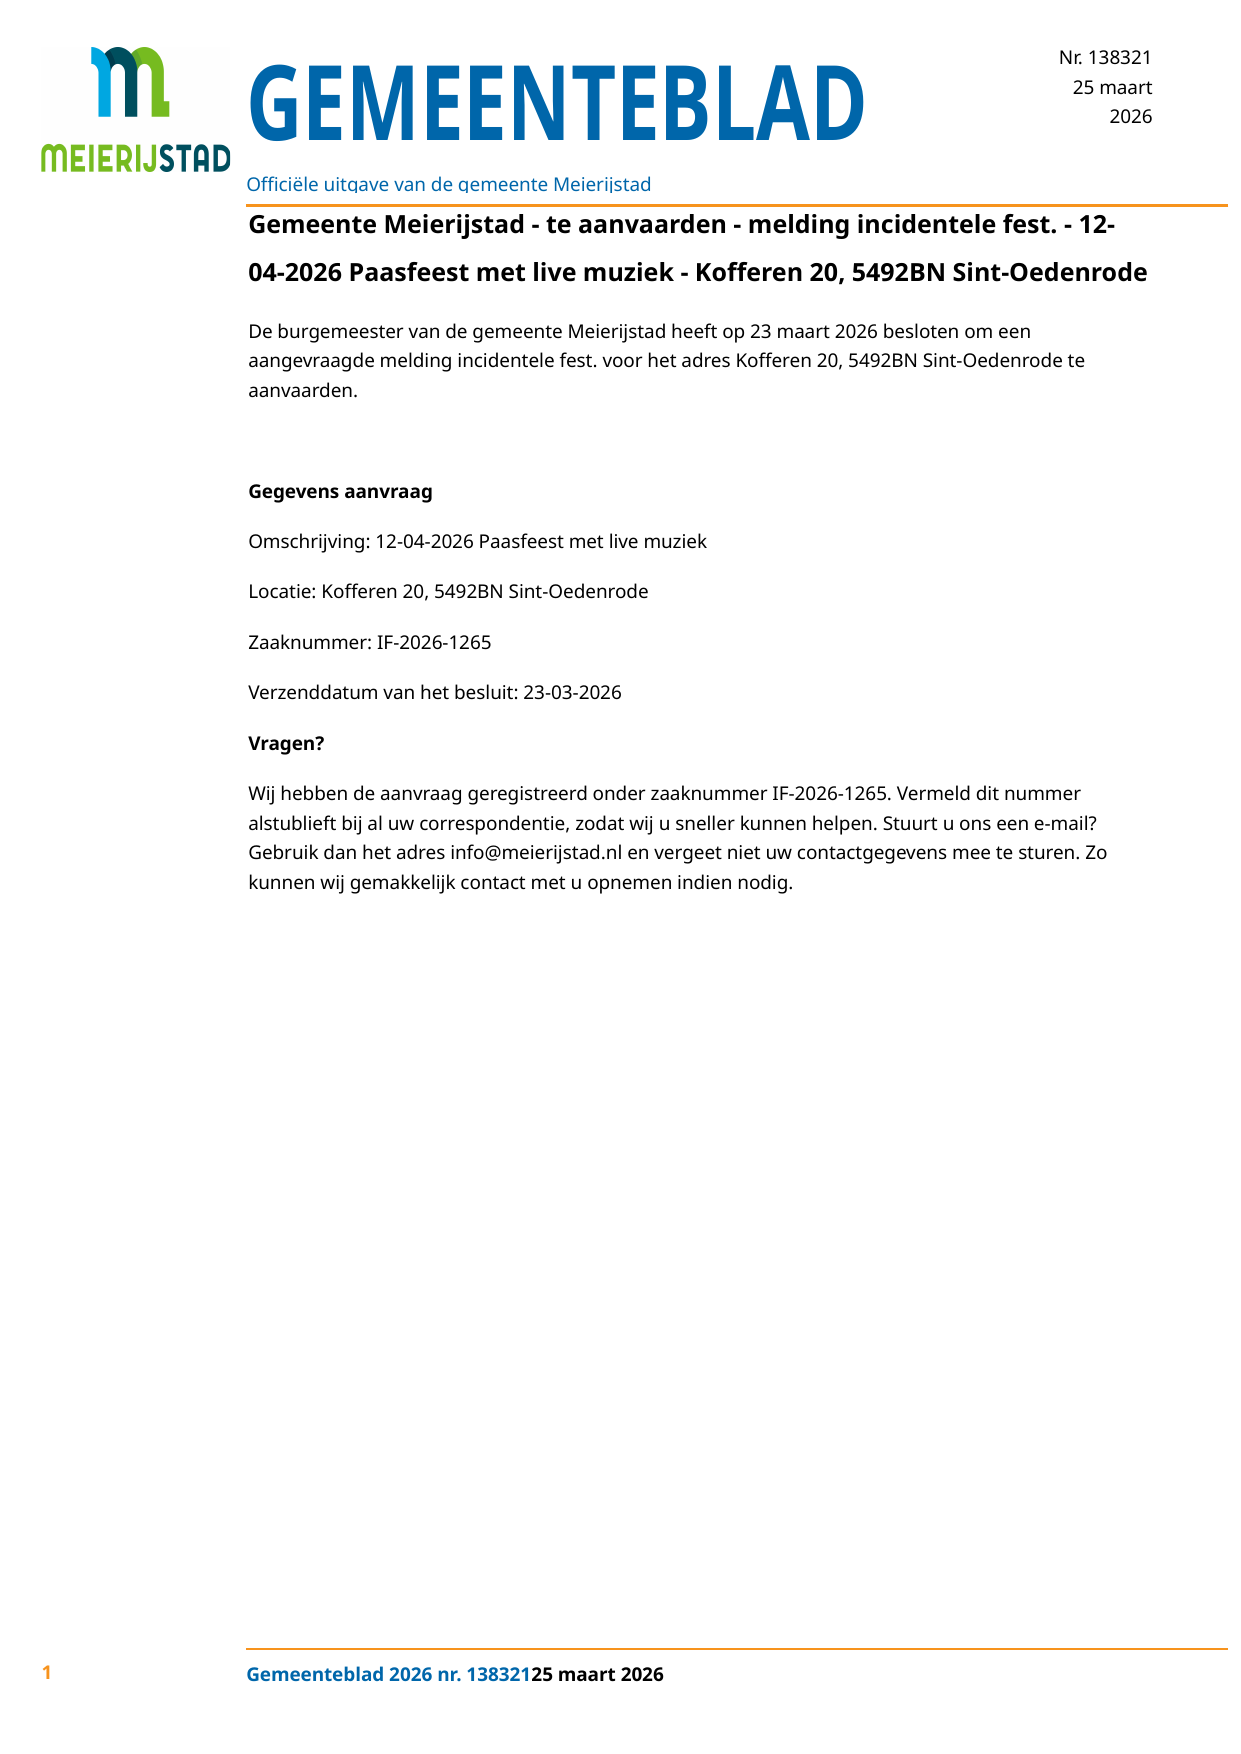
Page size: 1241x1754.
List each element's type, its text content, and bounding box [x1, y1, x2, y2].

text Vragen? [248, 730, 1152, 756]
text Omschrijving: 12-04-2026 Paasfeest met live muziek [248, 528, 1152, 554]
text Locatie: Kofferen 20, 5492BN Sint-Oedenrode [248, 579, 1152, 604]
picture [41, 47, 231, 172]
text Wij hebben de aanvraag geregistreerd onder zaaknummer IF-2026-1265. Vermeld dit nummer alstublieft bij al uw correspondentie, zodat wij u sneller kunnen helpen. Stuurt u ons een e-mail? Gebruik dan het adres info@meierijstad.nl en vergeet niet uw contactgegevens mee te sturen. Zo kunnen wij gemakkelijk contact met u opnemen indien nodig. [248, 780, 1152, 895]
text Zaaknummer: IF-2026-1265 [248, 629, 1152, 655]
text Gemeente Meierijstad - te aanvaarden - melding incidentele fest. - 12-04-2026 Paasfeest met live muziek - Kofferen 20, 5492BN Sint-Oedenrode [248, 207, 1152, 288]
text Gegevens aanvraag [248, 478, 1152, 504]
text De burgemeester van de gemeente Meierijstad heeft op 23 maart 2026 besloten om een aangevraagde melding incidentele fest. voor het adres Kofferen 20, 5492BN Sint-Oedenrode te aanvaarden. [248, 318, 1152, 403]
text Verzenddatum van het besluit: 23-03-2026 [248, 679, 1152, 705]
